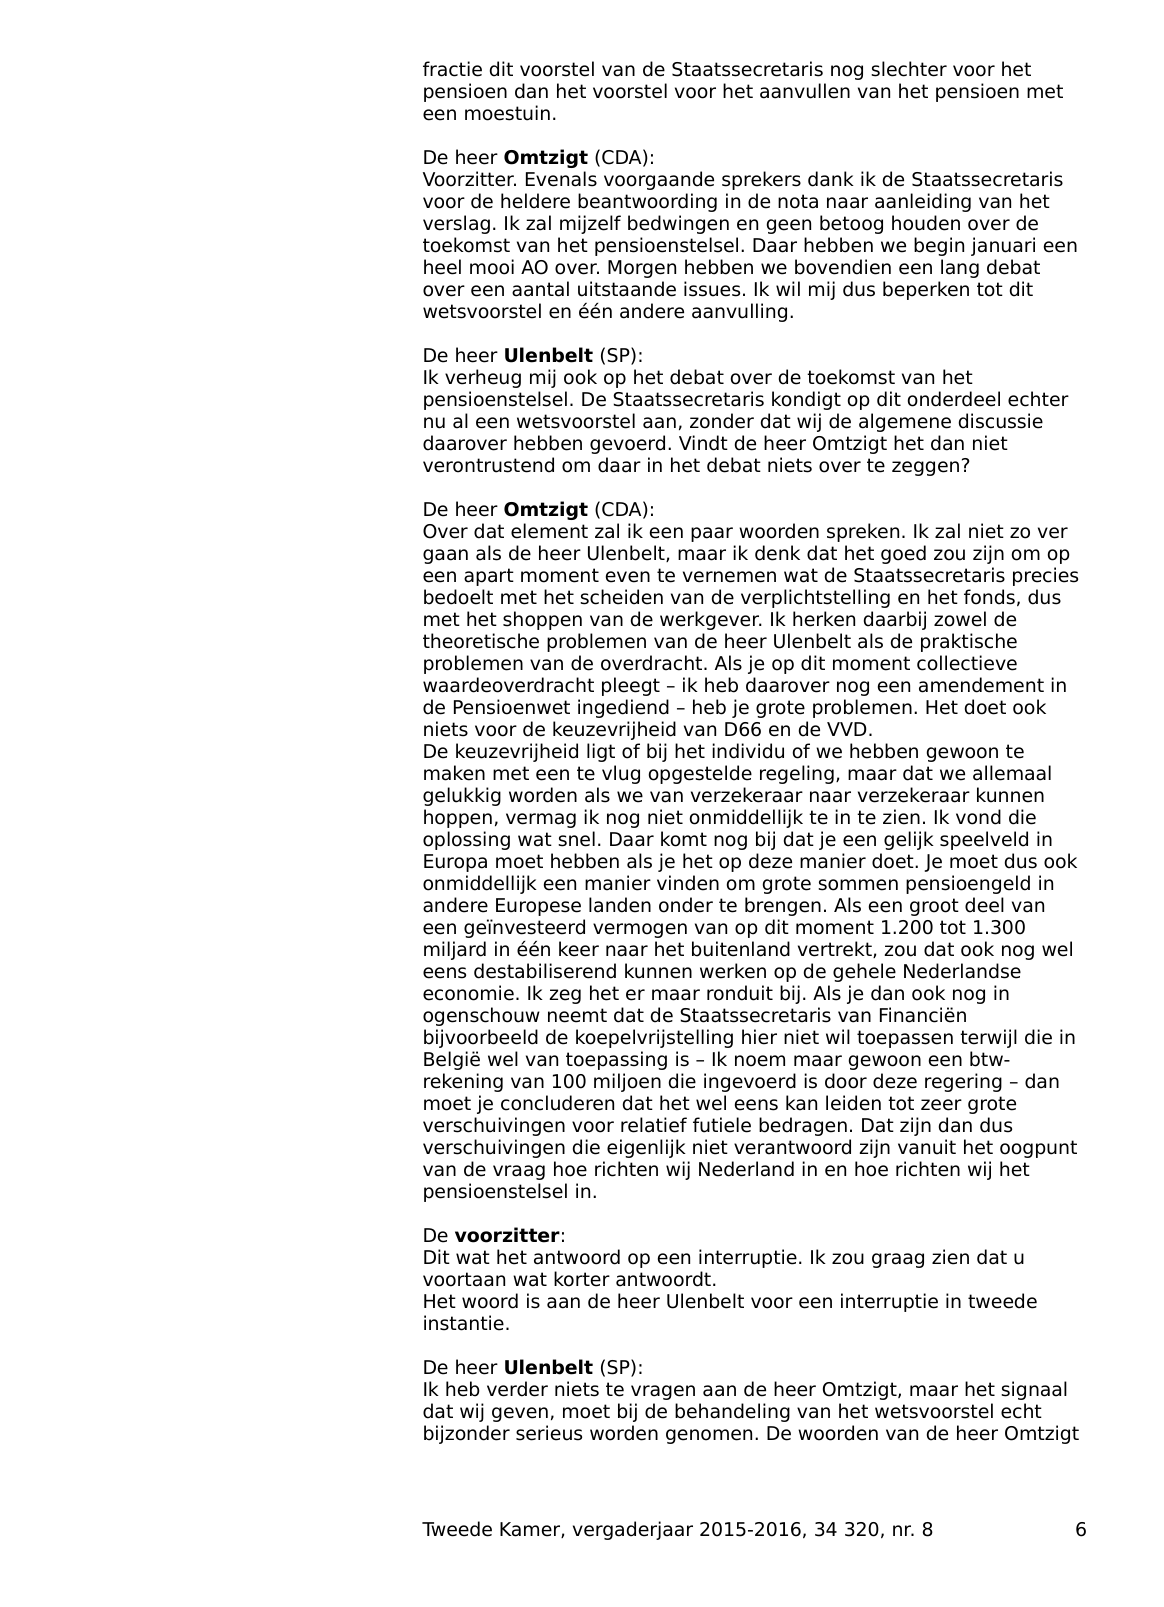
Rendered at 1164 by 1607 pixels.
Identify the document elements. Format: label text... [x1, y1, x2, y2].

text Over dat element zal ik een paar woorden spreken. Ik zal niet zo ver gaan als de heer Ulenbelt, maar ik denk dat het goed zou zijn om op een apart moment even te vernemen wat de Staatssecretaris precies bedoelt met het scheiden van de verplichtstelling en het fonds, dus met het shoppen van de werkgever. Ik herken daarbij zowel de theoretische problemen van de heer Ulenbelt als de praktische problemen van de overdracht. Als je op dit moment collectieve waardeoverdracht pleegt – ik heb daarover nog een amendement in de Pensioenwet ingediend – heb je grote problemen. Het doet ook niets voor de keuzevrijheid van D66 en de VVD. [422, 521, 1087, 741]
text Ik heb verder niets te vragen aan de heer Omtzigt, maar het signaal dat wij geven, moet bij de behandeling van het wetsvoorstel echt bijzonder serieus worden genomen. De woorden van de heer Omtzigt [422, 1379, 1087, 1445]
text De heer Ulenbelt (SP): [422, 345, 1087, 367]
text Ik verheug mij ook op het debat over de toekomst van het pensioenstelsel. De Staatssecretaris kondigt op dit onderdeel echter nu al een wetsvoorstel aan, zonder dat wij de algemene discussie daarover hebben gevoerd. Vindt de heer Omtzigt het dan niet verontrustend om daar in het debat niets over te zeggen? [422, 367, 1087, 477]
text Dit wat het antwoord op een interruptie. Ik zou graag zien dat u voortaan wat korter antwoordt. [422, 1247, 1087, 1291]
text Het woord is aan de heer Ulenbelt voor een interruptie in tweede instantie. [422, 1291, 1087, 1335]
text De keuzevrijheid ligt of bij het individu of we hebben gewoon te maken met een te vlug opgestelde regeling, maar dat we allemaal gelukkig worden als we van verzekeraar naar verzekeraar kunnen hoppen, vermag ik nog niet onmiddellijk te in te zien. Ik vond die oplossing wat snel. Daar komt nog bij dat je een gelijk speelveld in Europa moet hebben als je het op deze manier doet. Je moet dus ook onmiddellijk een manier vinden om grote sommen pensioengeld in andere Europese landen onder te brengen. Als een groot deel van een geïnvesteerd vermogen van op dit moment 1.200 tot 1.300 miljard in één keer naar het buitenland vertrekt, zou dat ook nog wel eens destabiliserend kunnen werken op de gehele Nederlandse economie. Ik zeg het er maar ronduit bij. Als je dan ook nog in ogenschouw neemt dat de Staatssecretaris van Financiën bijvoorbeeld de koepelvrijstelling hier niet wil toepassen terwijl die in België wel van toepassing is – Ik noem maar gewoon een btw-rekening van 100 miljoen die ingevoerd is door deze regering – dan moet je concluderen dat het wel eens kan leiden tot zeer grote verschuivingen voor relatief futiele bedragen. Dat zijn dan dus verschuivingen die eigenlijk niet verantwoord zijn vanuit het oogpunt van de vraag hoe richten wij Nederland in en hoe richten wij het pensioenstelsel in. [422, 741, 1087, 1203]
text Voorzitter. Evenals voorgaande sprekers dank ik de Staatssecretaris voor de heldere beantwoording in de nota naar aanleiding van het verslag. Ik zal mijzelf bedwingen en geen betoog houden over de toekomst van het pensioenstelsel. Daar hebben we begin januari een heel mooi AO over. Morgen hebben we bovendien een lang debat over een aantal uitstaande issues. Ik wil mij dus beperken tot dit wetsvoorstel en één andere aanvulling. [422, 169, 1087, 323]
text De heer Omtzigt (CDA): [422, 147, 1087, 169]
text De heer Ulenbelt (SP): [422, 1357, 1087, 1379]
text De heer Omtzigt (CDA): [422, 499, 1087, 521]
text fractie dit voorstel van de Staatssecretaris nog slechter voor het pensioen dan het voorstel voor het aanvullen van het pensioen met een moestuin. [422, 59, 1087, 125]
text De voorzitter: [422, 1225, 1087, 1247]
